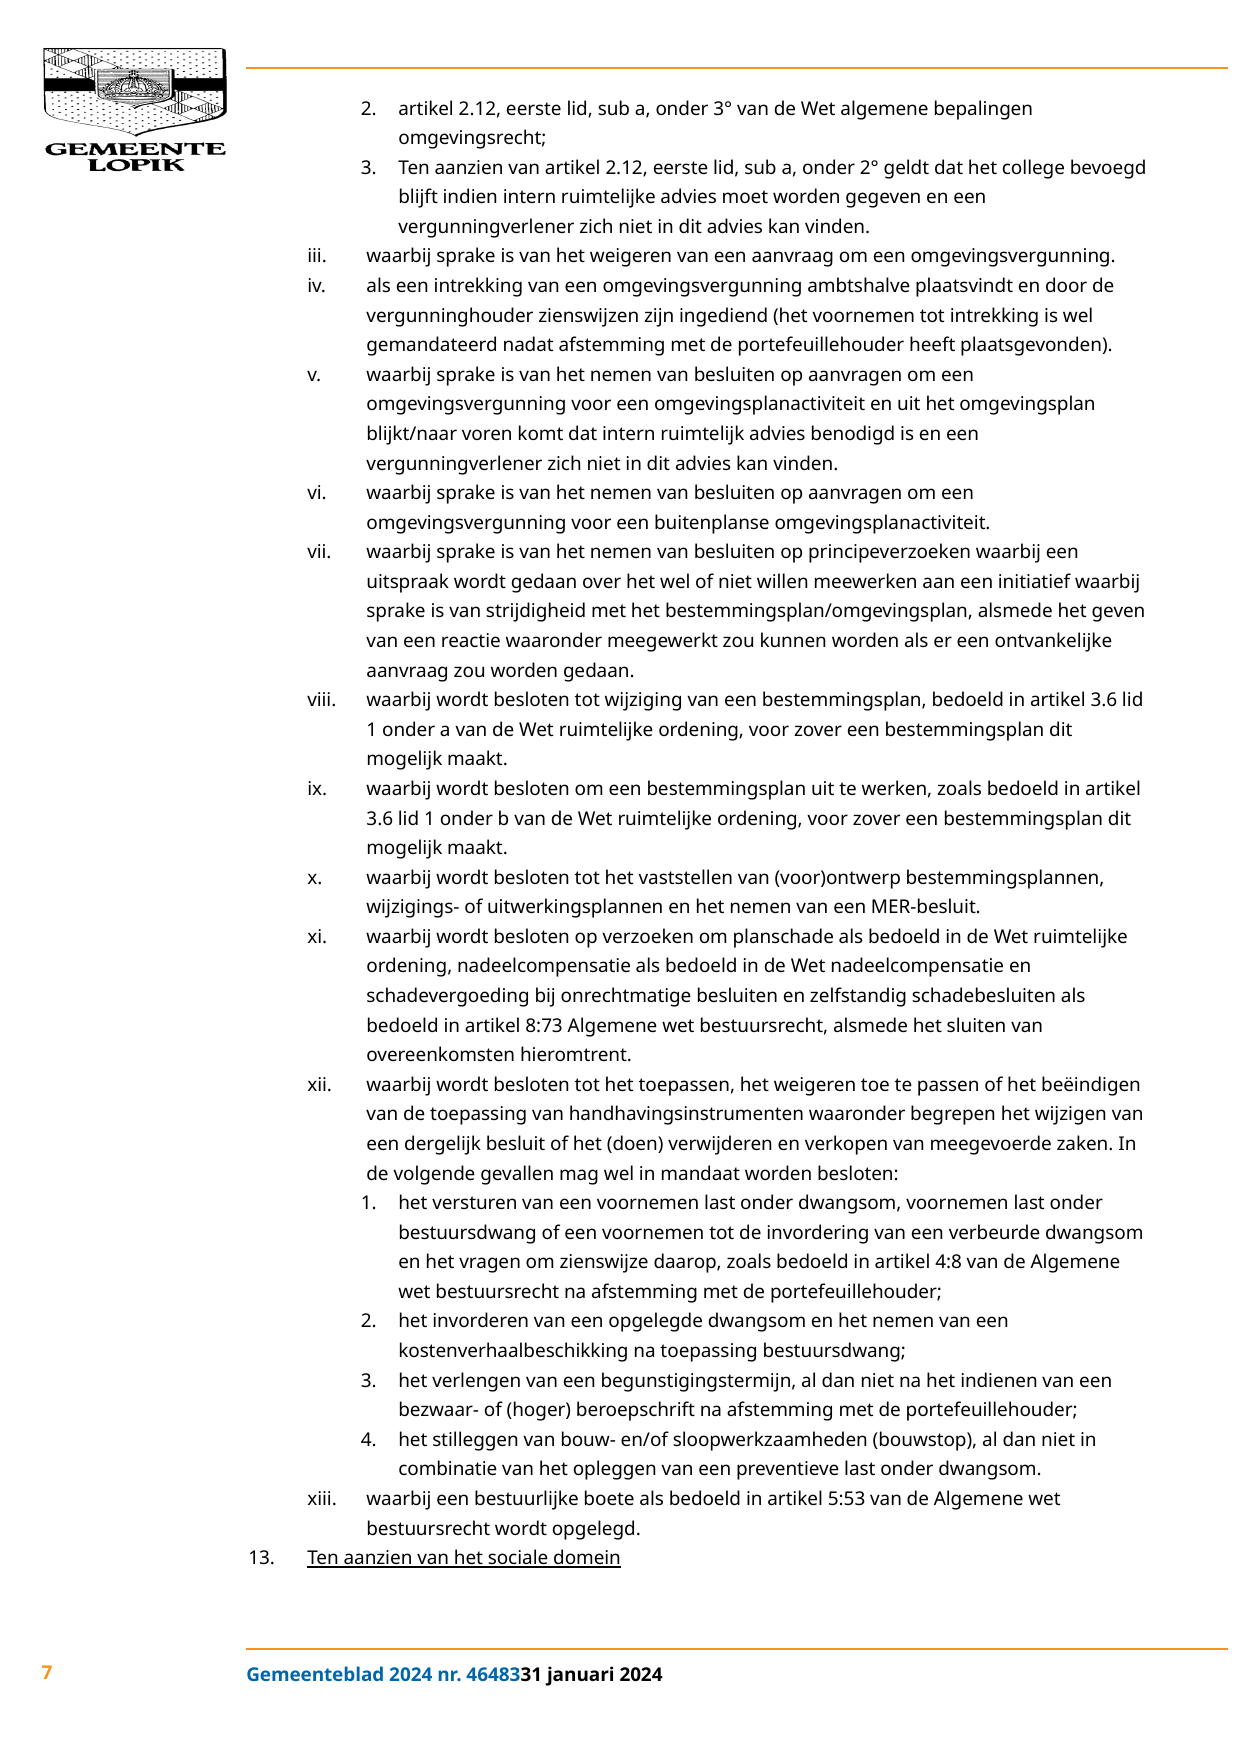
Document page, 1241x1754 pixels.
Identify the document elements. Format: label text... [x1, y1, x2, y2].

list als een intrekking van een omgevingsvergunning ambtshalve plaatsvindt en door de vergunninghouder zienswijzen zijn ingediend (het voornemen tot intrekking is wel gemandateerd nadat afstemming met de portefeuillehouder heeft plaatsgevonden). [307, 272, 1152, 357]
list waarbij een bestuurlijke boete als bedoeld in artikel 5:53 van de Algemene wet bestuursrecht wordt opgelegd. [307, 1485, 1152, 1541]
list het verlengen van een begunstigingstermijn, al dan niet na het indienen van een bezwaar- of (hoger) beroepschrift na afstemming met de portefeuillehouder; [361, 1367, 1152, 1422]
list waarbij sprake is van het weigeren van een aanvraag om een omgevingsvergunning. [307, 243, 1152, 268]
list waarbij wordt besloten tot het vaststellen van (voor)ontwerp bestemmingsplannen, wijzigings- of uitwerkingsplannen en het nemen van een MER-besluit. [307, 864, 1152, 919]
list Ten aanzien van artikel 2.12, eerste lid, sub a, onder 2° geldt dat het college bevoegd blijft indien intern ruimtelijke advies moet worden gegeven en een vergunningverlener zich niet in dit advies kan vinden. [361, 154, 1152, 239]
list waarbij sprake is van het nemen van besluiten op aanvragen om een omgevingsvergunning voor een buitenplanse omgevingsplanactiviteit. [307, 479, 1152, 535]
list waarbij sprake is van het nemen van besluiten op principeverzoeken waarbij een uitspraak wordt gedaan over het wel of niet willen meewerken aan een initiatief waarbij sprake is van strijdigheid met het bestemmingsplan/omgevingsplan, alsmede het geven van een reactie waaronder meegewerkt zou kunnen worden als er een ontvankelijke aanvraag zou worden gedaan. [307, 538, 1152, 683]
list waarbij sprake is van het nemen van besluiten op aanvragen om een omgevingsvergunning voor een omgevingsplanactiviteit en uit het omgevingsplan blijkt/naar voren komt dat intern ruimtelijk advies benodigd is en een vergunningverlener zich niet in dit advies kan vinden. [307, 361, 1152, 476]
list waarbij wordt besloten op verzoeken om planschade als bedoeld in de Wet ruimtelijke ordening, nadeelcompensatie als bedoeld in de Wet nadeelcompensatie en schadevergoeding bij onrechtmatige besluiten en zelfstandig schadebesluiten als bedoeld in artikel 8:73 Algemene wet bestuursrecht, alsmede het sluiten van overeenkomsten hieromtrent. [307, 923, 1152, 1067]
list het invorderen van een opgelegde dwangsom en het nemen van een kostenverhaalbeschikking na toepassing bestuursdwang; [361, 1308, 1152, 1363]
list het stilleggen van bouw- en/of sloopwerkzaamheden (bouwstop), al dan niet in combinatie van het opleggen van een preventieve last onder dwangsom. [361, 1426, 1152, 1481]
list Ten aanzien van het sociale domein [248, 1544, 1152, 1570]
list artikel 2.12, eerste lid, sub a, onder 3° van de Wet algemene bepalingen omgevingsrecht; [361, 95, 1152, 150]
list waarbij wordt besloten om een bestemmingsplan uit te werken, zoals bedoeld in artikel 3.6 lid 1 onder b van de Wet ruimtelijke ordening, voor zover een bestemmingsplan dit mogelijk maakt. [307, 775, 1152, 860]
list het versturen van een voornemen last onder dwangsom, voornemen last onder bestuursdwang of een voornemen tot de invordering van een verbeurde dwangsom en het vragen om zienswijze daarop, zoals bedoeld in artikel 4:8 van de Algemene wet bestuursrecht na afstemming met de portefeuillehouder; [361, 1189, 1152, 1304]
list waarbij wordt besloten tot het toepassen, het weigeren toe te passen of het beëindigen van de toepassing van handhavingsinstrumenten waaronder begrepen het wijzigen van een dergelijk besluit of het (doen) verwijderen en verkopen van meegevoerde zaken. In de volgende gevallen mag wel in mandaat worden besloten: [307, 1071, 1152, 1186]
list waarbij wordt besloten tot wijziging van een bestemmingsplan, bedoeld in artikel 3.6 lid 1 onder a van de Wet ruimtelijke ordening, voor zover een bestemmingsplan dit mogelijk maakt. [307, 686, 1152, 771]
picture [41, 47, 231, 172]
